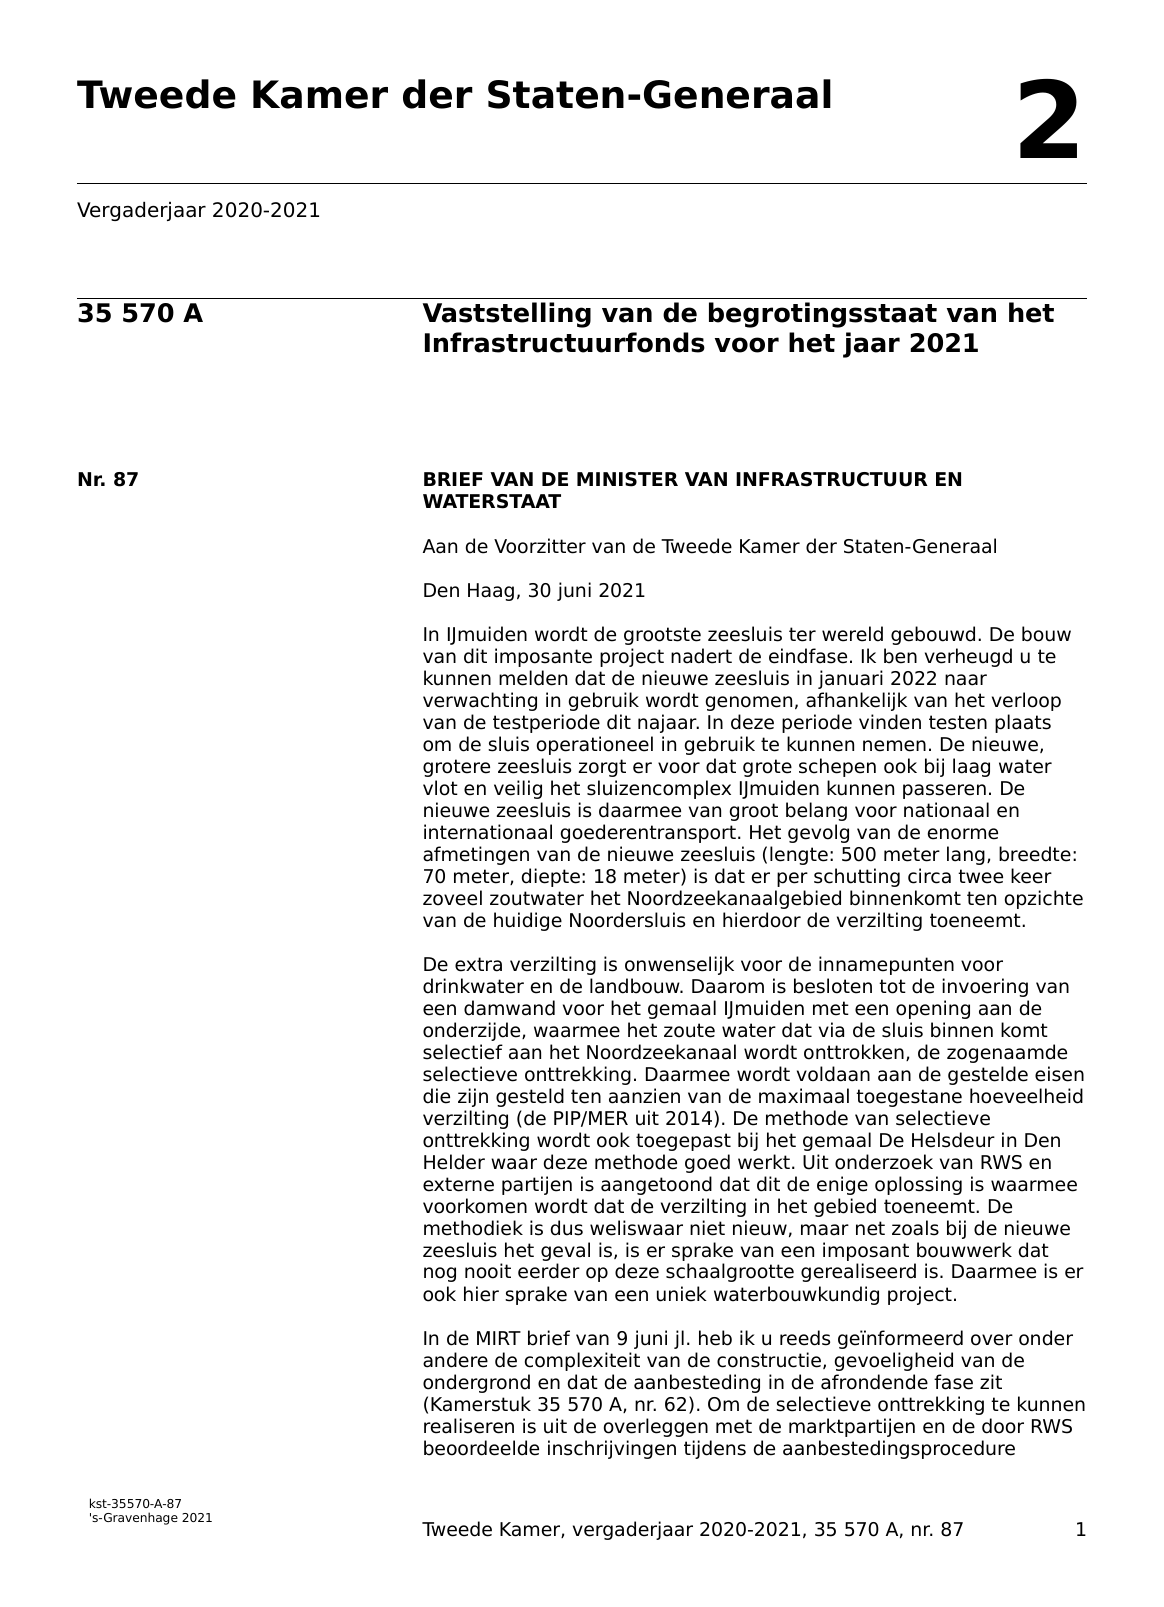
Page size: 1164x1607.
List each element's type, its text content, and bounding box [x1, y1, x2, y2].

text De extra verzilting is onwenselijk voor de innamepunten voor drinkwater en de landbouw. Daarom is besloten tot de invoering van een damwand voor het gemaal IJmuiden met een opening aan de onderzijde, waarmee het zoute water dat via de sluis binnen komt selectief aan het Noordzeekanaal wordt onttrokken, de zogenaamde selectieve onttrekking. Daarmee wordt voldaan aan de gestelde eisen die zijn gesteld ten aanzien van de maximaal toegestane hoeveelheid verzilting (de PIP/MER uit 2014). De methode van selectieve onttrekking wordt ook toegepast bij het gemaal De Helsdeur in Den Helder waar deze methode goed werkt. Uit onderzoek van RWS en externe partijen is aangetoond dat dit de enige oplossing is waarmee voorkomen wordt dat de verzilting in het gebied toeneemt. De methodiek is dus weliswaar niet nieuw, maar net zoals bij de nieuwe zeesluis het geval is, is er sprake van een imposant bouwwerk dat nog nooit eerder op deze schaalgrootte gerealiseerd is. Daarmee is er ook hier sprake van een uniek waterbouwkundig project. [422, 954, 1087, 1305]
text In IJmuiden wordt de grootste zeesluis ter wereld gebouwd. De bouw van dit imposante project nadert de eindfase. Ik ben verheugd u te kunnen melden dat de nieuwe zeesluis in januari 2022 naar verwachting in gebruik wordt genomen, afhankelijk van het verloop van de testperiode dit najaar. In deze periode vinden testen plaats om de sluis operationeel in gebruik te kunnen nemen. De nieuwe, grotere zeesluis zorgt er voor dat grote schepen ook bij laag water vlot en veilig het sluizencomplex IJmuiden kunnen passeren. De nieuwe zeesluis is daarmee van groot belang voor nationaal en internationaal goederentransport. Het gevolg van de enorme afmetingen van de nieuwe zeesluis (lengte: 500 meter lang, breedte: 70 meter, diepte: 18 meter) is dat er per schutting circa twee keer zoveel zoutwater het Noordzeekanaalgebied binnenkomt ten opzichte van de huidige Noordersluis en hierdoor de verzilting toeneemt. [422, 624, 1087, 932]
text In de MIRT brief van 9 juni jl. heb ik u reeds geïnformeerd over onder andere de complexiteit van de constructie, gevoeligheid van de ondergrond en dat de aanbesteding in de afrondende fase zit (Kamerstuk 35 570 A, nr. 62). Om de selectieve onttrekking te kunnen realiseren is uit de overleggen met de marktpartijen en de door RWS beoordeelde inschrijvingen tijdens de aanbestedingsprocedure [422, 1328, 1087, 1459]
table_header 2 [886, 59, 1087, 183]
text 's-Gravenhage 2021 [88, 1511, 323, 1525]
text Den Haag, 30 juni 2021 [422, 580, 1087, 602]
subtitle Nr. 87 BRIEF VAN DE MINISTER VAN INFRASTRUCTUUR EN WATERSTAAT [77, 469, 1087, 513]
text Aan de Voorzitter van de Tweede Kamer der Staten-Generaal [422, 536, 1087, 557]
subtitle 35 570 A Vaststelling van de begrotingsstaat van het Infrastructuurfonds voor het jaar 2021 [77, 299, 1087, 358]
text kst-35570-A-87 [88, 1497, 323, 1511]
table_header Tweede Kamer der Staten-Generaal [77, 59, 886, 183]
table_cell Vergaderjaar 2020-2021 [77, 184, 1087, 298]
